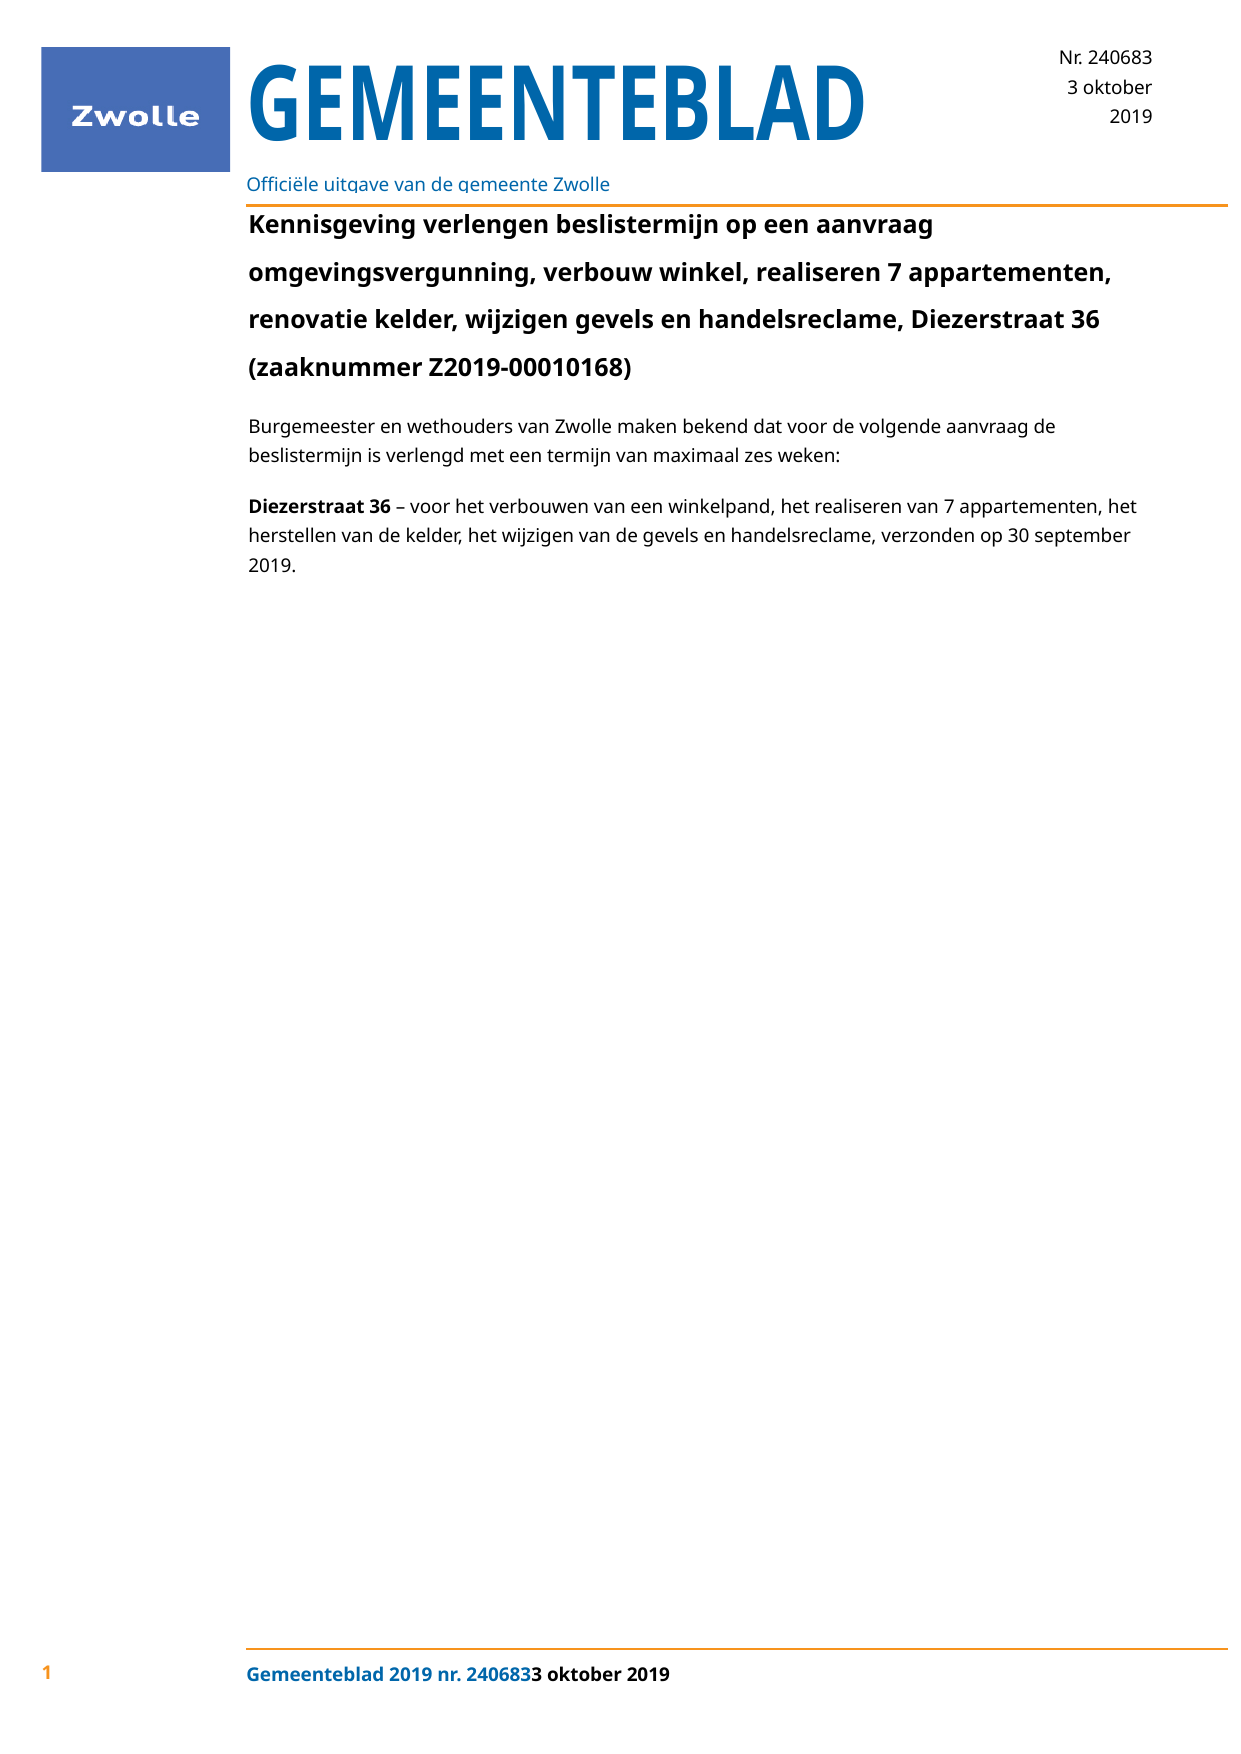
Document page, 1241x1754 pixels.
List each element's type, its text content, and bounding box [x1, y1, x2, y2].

picture [41, 47, 231, 172]
text Kennisgeving verlengen beslistermijn op een aanvraag omgevingsvergunning, verbouw winkel, realiseren 7 appartementen, renovatie kelder, wijzigen gevels en handelsreclame, Diezerstraat 36 (zaaknummer Z2019-00010168) [248, 207, 1152, 384]
text Burgemeester en wethouders van Zwolle maken bekend dat voor de volgende aanvraag de beslistermijn is verlengd met een termijn van maximaal zes weken: [248, 413, 1152, 468]
text Diezerstraat 36 – voor het verbouwen van een winkelpand, het realiseren van 7 appartementen, het herstellen van de kelder, het wijzigen van de gevels en handelsreclame, verzonden op 30 september 2019. [248, 493, 1152, 578]
